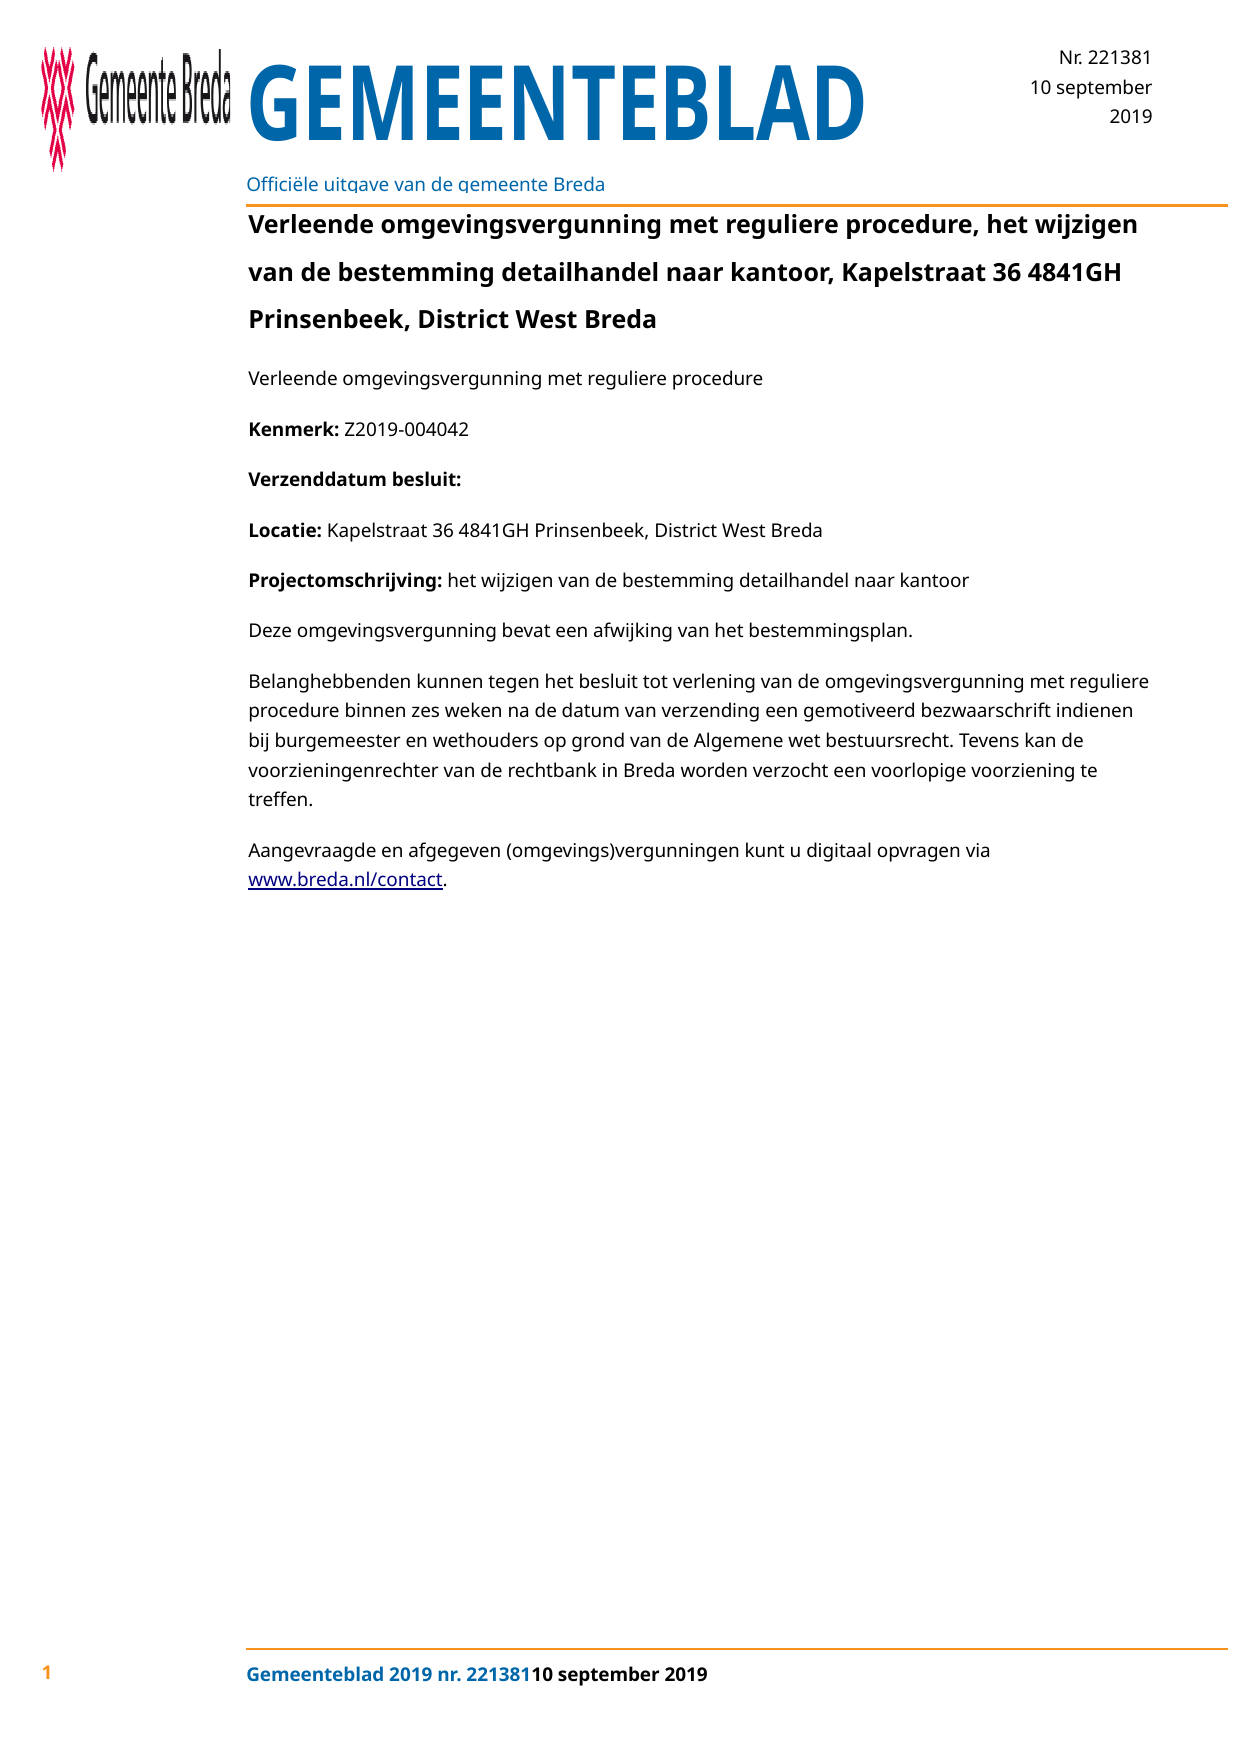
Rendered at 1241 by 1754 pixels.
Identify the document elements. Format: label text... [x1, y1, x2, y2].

text Verleende omgevingsvergunning met reguliere procedure, het wijzigen van de bestemming detailhandel naar kantoor, Kapelstraat 36 4841GH Prinsenbeek, District West Breda [248, 207, 1152, 336]
text Deze omgevingsvergunning bevat een afwijking van het bestemmingsplan. [248, 618, 1152, 643]
text Projectomschrijving: het wijzigen van de bestemming detailhandel naar kantoor [248, 567, 1152, 593]
text Locatie: Kapelstraat 36 4841GH Prinsenbeek, District West Breda [248, 517, 1152, 542]
text Belanghebbenden kunnen tegen het besluit tot verlening van de omgevingsvergunning met reguliere procedure binnen zes weken na de datum van verzending een gemotiveerd bezwaarschrift indienen bij burgemeester en wethouders op grond van de Algemene wet bestuursrecht. Tevens kan de voorzieningenrechter van de rechtbank in Breda worden verzocht een voorlopige voorziening te treffen. [248, 668, 1152, 812]
text Verzenddatum besluit: [248, 466, 1152, 492]
text Kenmerk: Z2019-004042 [248, 416, 1152, 442]
picture [41, 47, 231, 172]
text Aangevraagde en afgegeven (omgevings)vergunningen kunt u digitaal opvragen via www.breda.nl/contact. [248, 837, 1152, 892]
text Verleende omgevingsvergunning met reguliere procedure [248, 366, 1152, 391]
